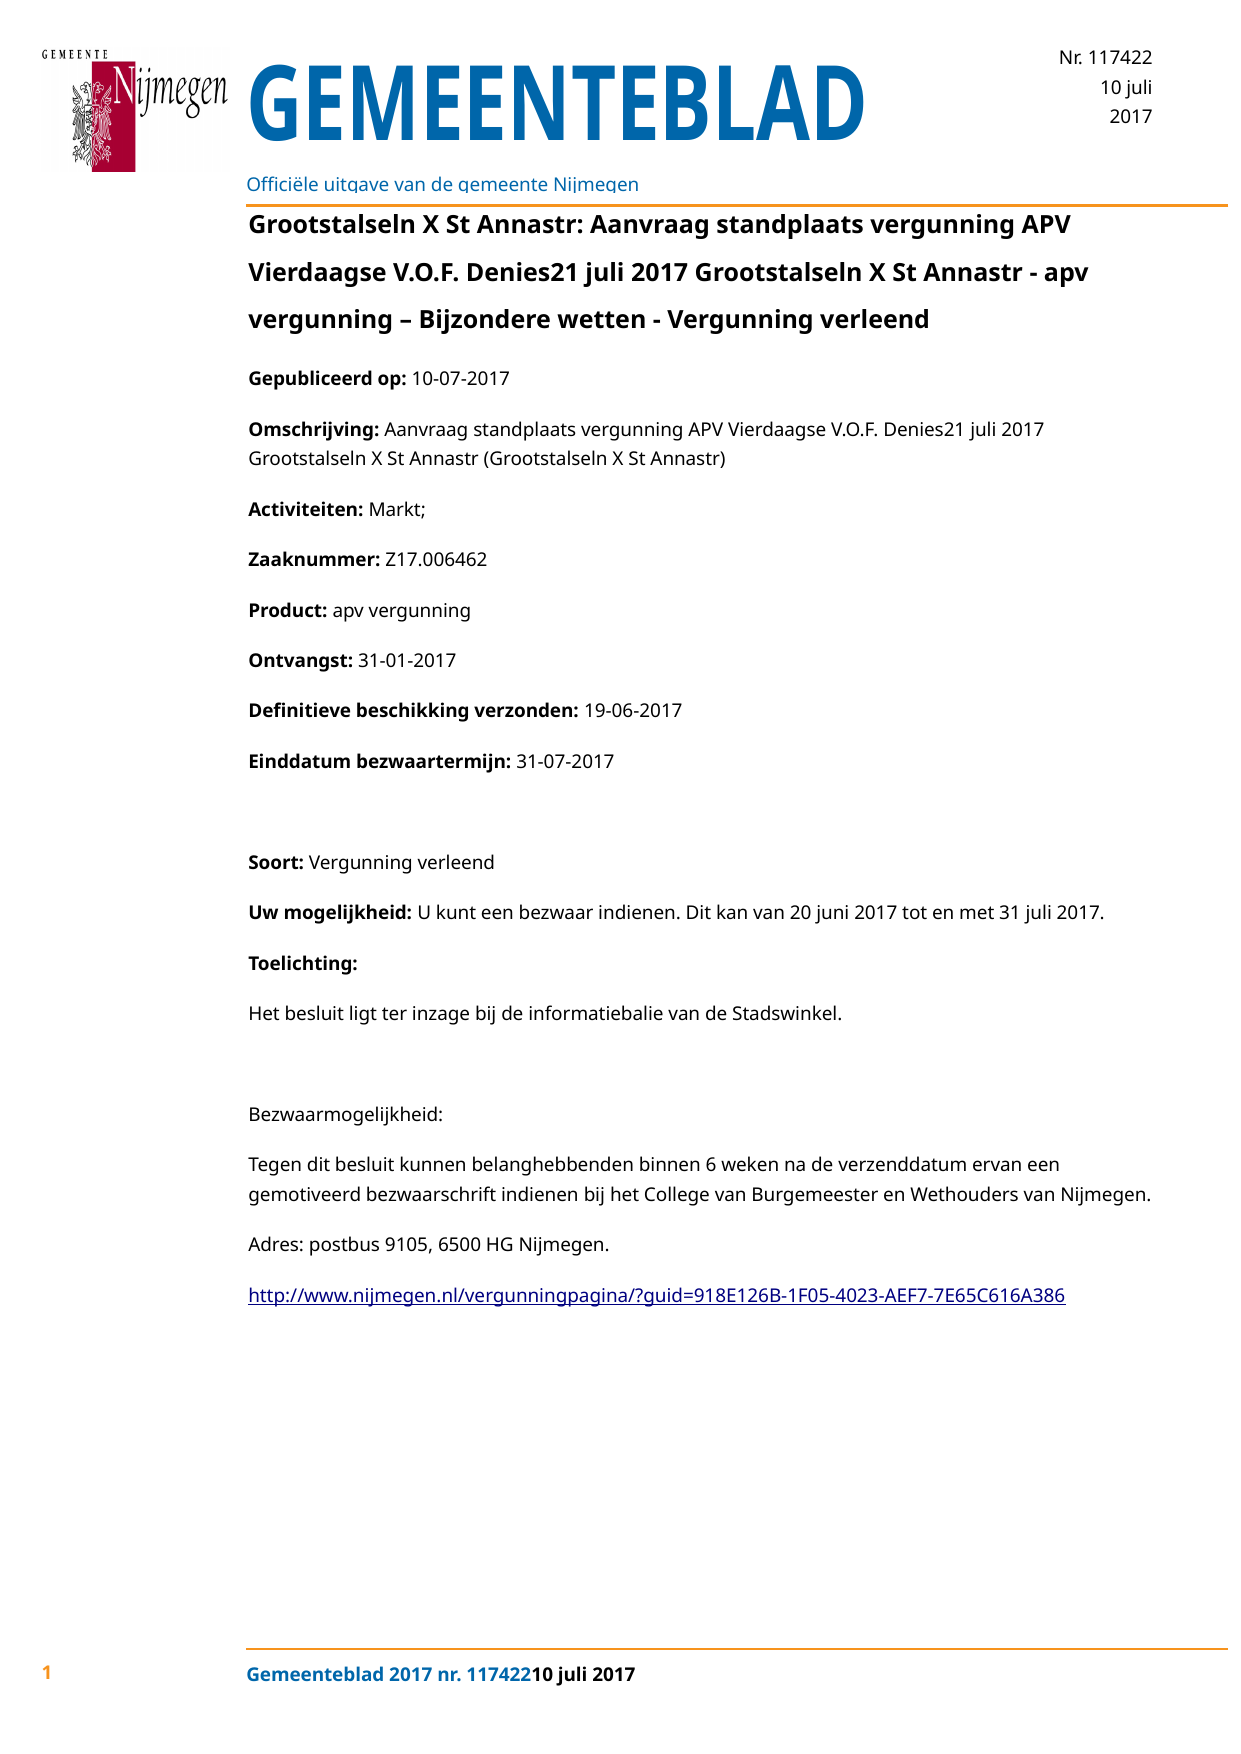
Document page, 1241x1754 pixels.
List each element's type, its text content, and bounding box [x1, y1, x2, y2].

text Soort: Vergunning verleend [248, 849, 1152, 874]
text Omschrijving: Aanvraag standplaats vergunning APV Vierdaagse V.O.F. Denies21 juli 2017 Grootstalseln X St Annastr (Grootstalseln X St Annastr) [248, 416, 1152, 471]
text Zaaknummer: Z17.006462 [248, 546, 1152, 572]
text Tegen dit besluit kunnen belanghebbenden binnen 6 weken na de verzenddatum ervan een gemotiveerd bezwaarschrift indienen bij het College van Burgemeester en Wethouders van Nijmegen. [248, 1151, 1152, 1207]
text Ontvangst: 31-01-2017 [248, 647, 1152, 673]
text Einddatum bezwaartermijn: 31-07-2017 [248, 748, 1152, 774]
text Product: apv vergunning [248, 597, 1152, 622]
text Toelichting: [248, 950, 1152, 975]
text Grootstalseln X St Annastr: Aanvraag standplaats vergunning APV Vierdaagse V.O.F. Denies21 juli 2017 Grootstalseln X St Annastr - apv vergunning – Bijzondere wetten - Vergunning verleend [248, 207, 1152, 336]
picture [41, 47, 231, 172]
text Uw mogelijkheid: U kunt een bezwaar indienen. Dit kan van 20 juni 2017 tot en met 31 juli 2017. [248, 899, 1152, 925]
text Gepubliceerd op: 10-07-2017 [248, 366, 1152, 391]
text Adres: postbus 9105, 6500 HG Nijmegen. [248, 1231, 1152, 1257]
text http://www.nijmegen.nl/vergunningpagina/?guid=918E126B-1F05-4023-AEF7-7E65C616A386 [248, 1282, 1152, 1307]
text Bezwaarmogelijkheid: [248, 1101, 1152, 1127]
text Activiteiten: Markt; [248, 496, 1152, 522]
text Het besluit ligt ter inzage bij de informatiebalie van de Stadswinkel. [248, 1000, 1152, 1026]
text Definitieve beschikking verzonden: 19-06-2017 [248, 698, 1152, 723]
